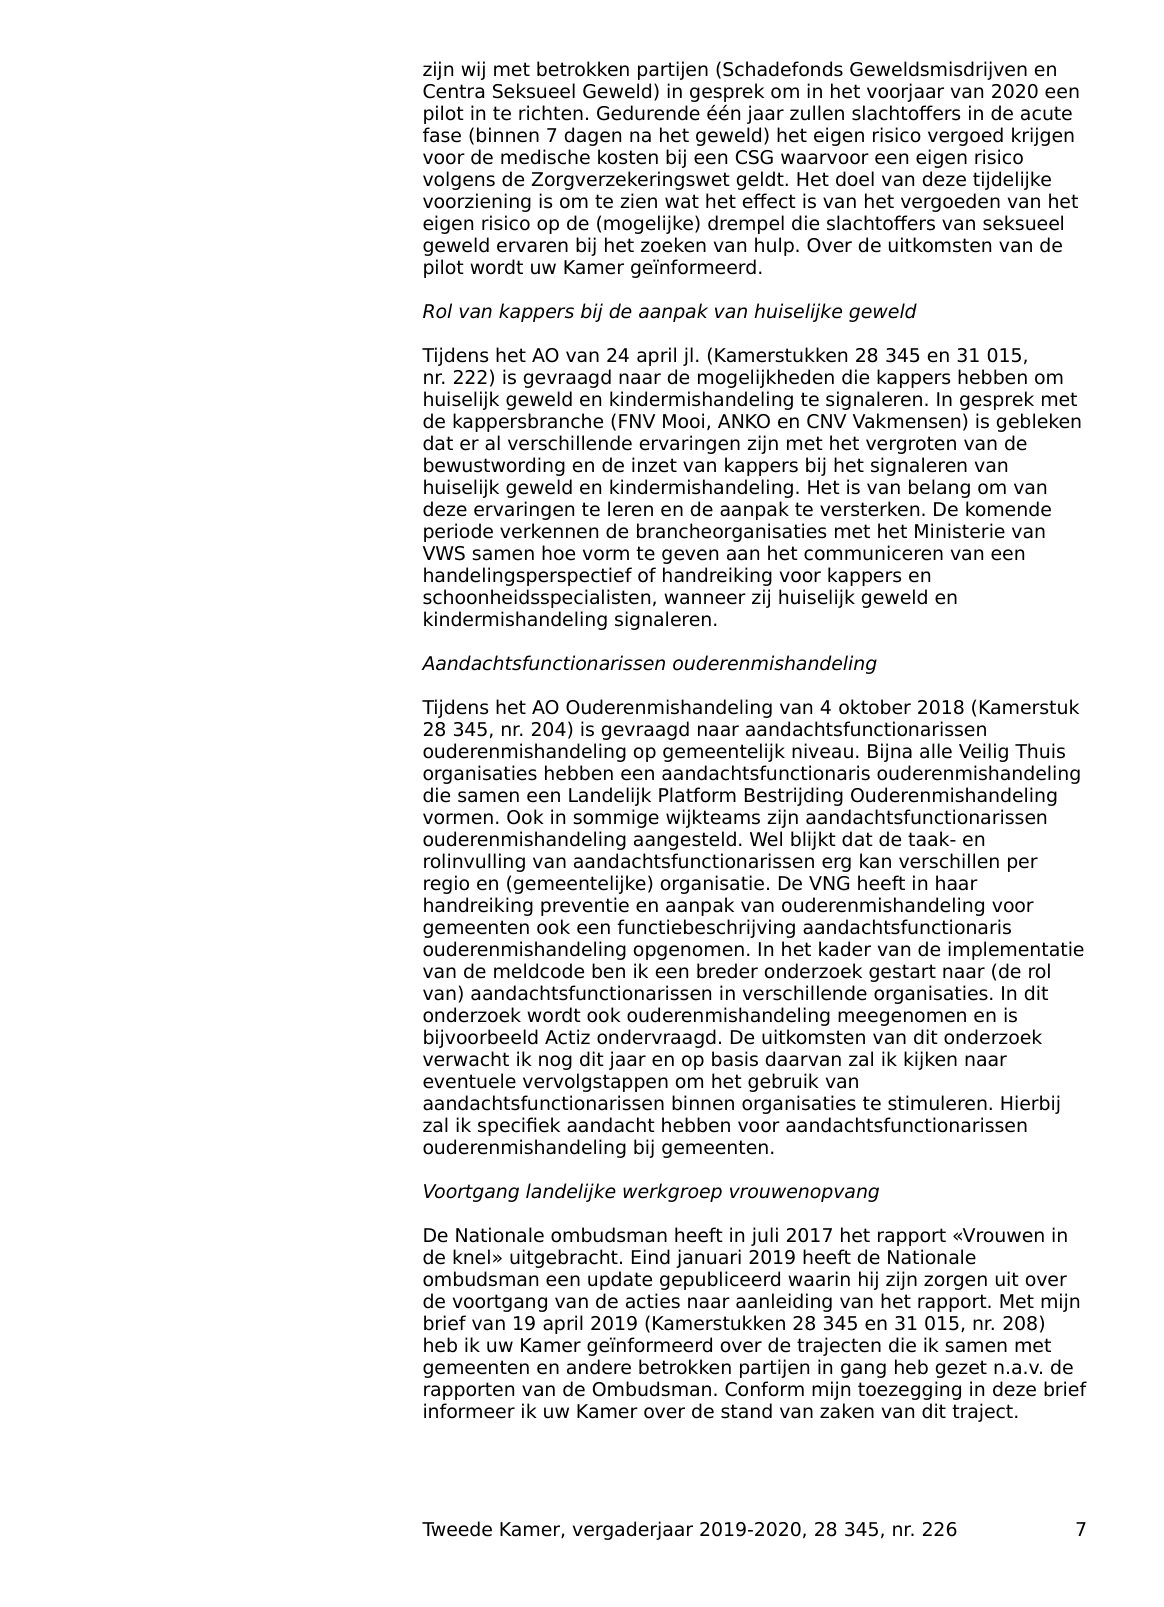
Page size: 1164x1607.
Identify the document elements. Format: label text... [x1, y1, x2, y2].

text Tijdens het AO van 24 april jl. (Kamerstukken 28 345 en 31 015, nr. 222) is gevraagd naar de mogelijkheden die kappers hebben om huiselijk geweld en kindermishandeling te signaleren. In gesprek met de kappersbranche (FNV Mooi, ANKO en CNV Vakmensen) is gebleken dat er al verschillende ervaringen zijn met het vergroten van de bewustwording en de inzet van kappers bij het signaleren van huiselijk geweld en kindermishandeling. Het is van belang om van deze ervaringen te leren en de aanpak te versterken. De komende periode verkennen de brancheorganisaties met het Ministerie van VWS samen hoe vorm te geven aan het communiceren van een handelingsperspectief of handreiking voor kappers en schoonheidsspecialisten, wanneer zij huiselijk geweld en kindermishandeling signaleren. [422, 345, 1087, 631]
text zijn wij met betrokken partijen (Schadefonds Geweldsmisdrijven en Centra Seksueel Geweld) in gesprek om in het voorjaar van 2020 een pilot in te richten. Gedurende één jaar zullen slachtoffers in de acute fase (binnen 7 dagen na het geweld) het eigen risico vergoed krijgen voor de medische kosten bij een CSG waarvoor een eigen risico volgens de Zorgverzekeringswet geldt. Het doel van deze tijdelijke voorziening is om te zien wat het effect is van het vergoeden van het eigen risico op de (mogelijke) drempel die slachtoffers van seksueel geweld ervaren bij het zoeken van hulp. Over de uitkomsten van de pilot wordt uw Kamer geïnformeerd. [422, 59, 1087, 279]
text De Nationale ombudsman heeft in juli 2017 het rapport «Vrouwen in de knel» uitgebracht. Eind januari 2019 heeft de Nationale ombudsman een update gepubliceerd waarin hij zijn zorgen uit over de voortgang van de acties naar aanleiding van het rapport. Met mijn brief van 19 april 2019 (Kamerstukken 28 345 en 31 015, nr. 208) heb ik uw Kamer geïnformeerd over de trajecten die ik samen met gemeenten en andere betrokken partijen in gang heb gezet n.a.v. de rapporten van de Ombudsman. Conform mijn toezegging in deze brief informeer ik uw Kamer over de stand van zaken van dit traject. [422, 1225, 1087, 1423]
subtitle Rol van kappers bij de aanpak van huiselijke geweld [422, 301, 1087, 323]
subtitle Aandachtsfunctionarissen ouderenmishandeling [422, 653, 1087, 675]
text Tijdens het AO Ouderenmishandeling van 4 oktober 2018 (Kamerstuk 28 345, nr. 204) is gevraagd naar aandachtsfunctionarissen ouderenmishandeling op gemeentelijk niveau. Bijna alle Veilig Thuis organisaties hebben een aandachtsfunctionaris ouderenmishandeling die samen een Landelijk Platform Bestrijding Ouderenmishandeling vormen. Ook in sommige wijkteams zijn aandachtsfunctionarissen ouderenmishandeling aangesteld. Wel blijkt dat de taak- en rolinvulling van aandachtsfunctionarissen erg kan verschillen per regio en (gemeentelijke) organisatie. De VNG heeft in haar handreiking preventie en aanpak van ouderenmishandeling voor gemeenten ook een functiebeschrijving aandachtsfunctionaris ouderenmishandeling opgenomen. In het kader van de implementatie van de meldcode ben ik een breder onderzoek gestart naar (de rol van) aandachtsfunctionarissen in verschillende organisaties. In dit onderzoek wordt ook ouderenmishandeling meegenomen en is bijvoorbeeld Actiz ondervraagd. De uitkomsten van dit onderzoek verwacht ik nog dit jaar en op basis daarvan zal ik kijken naar eventuele vervolgstappen om het gebruik van aandachtsfunctionarissen binnen organisaties te stimuleren. Hierbij zal ik specifiek aandacht hebben voor aandachtsfunctionarissen ouderenmishandeling bij gemeenten. [422, 697, 1087, 1159]
subtitle Voortgang landelijke werkgroep vrouwenopvang [422, 1181, 1087, 1203]
